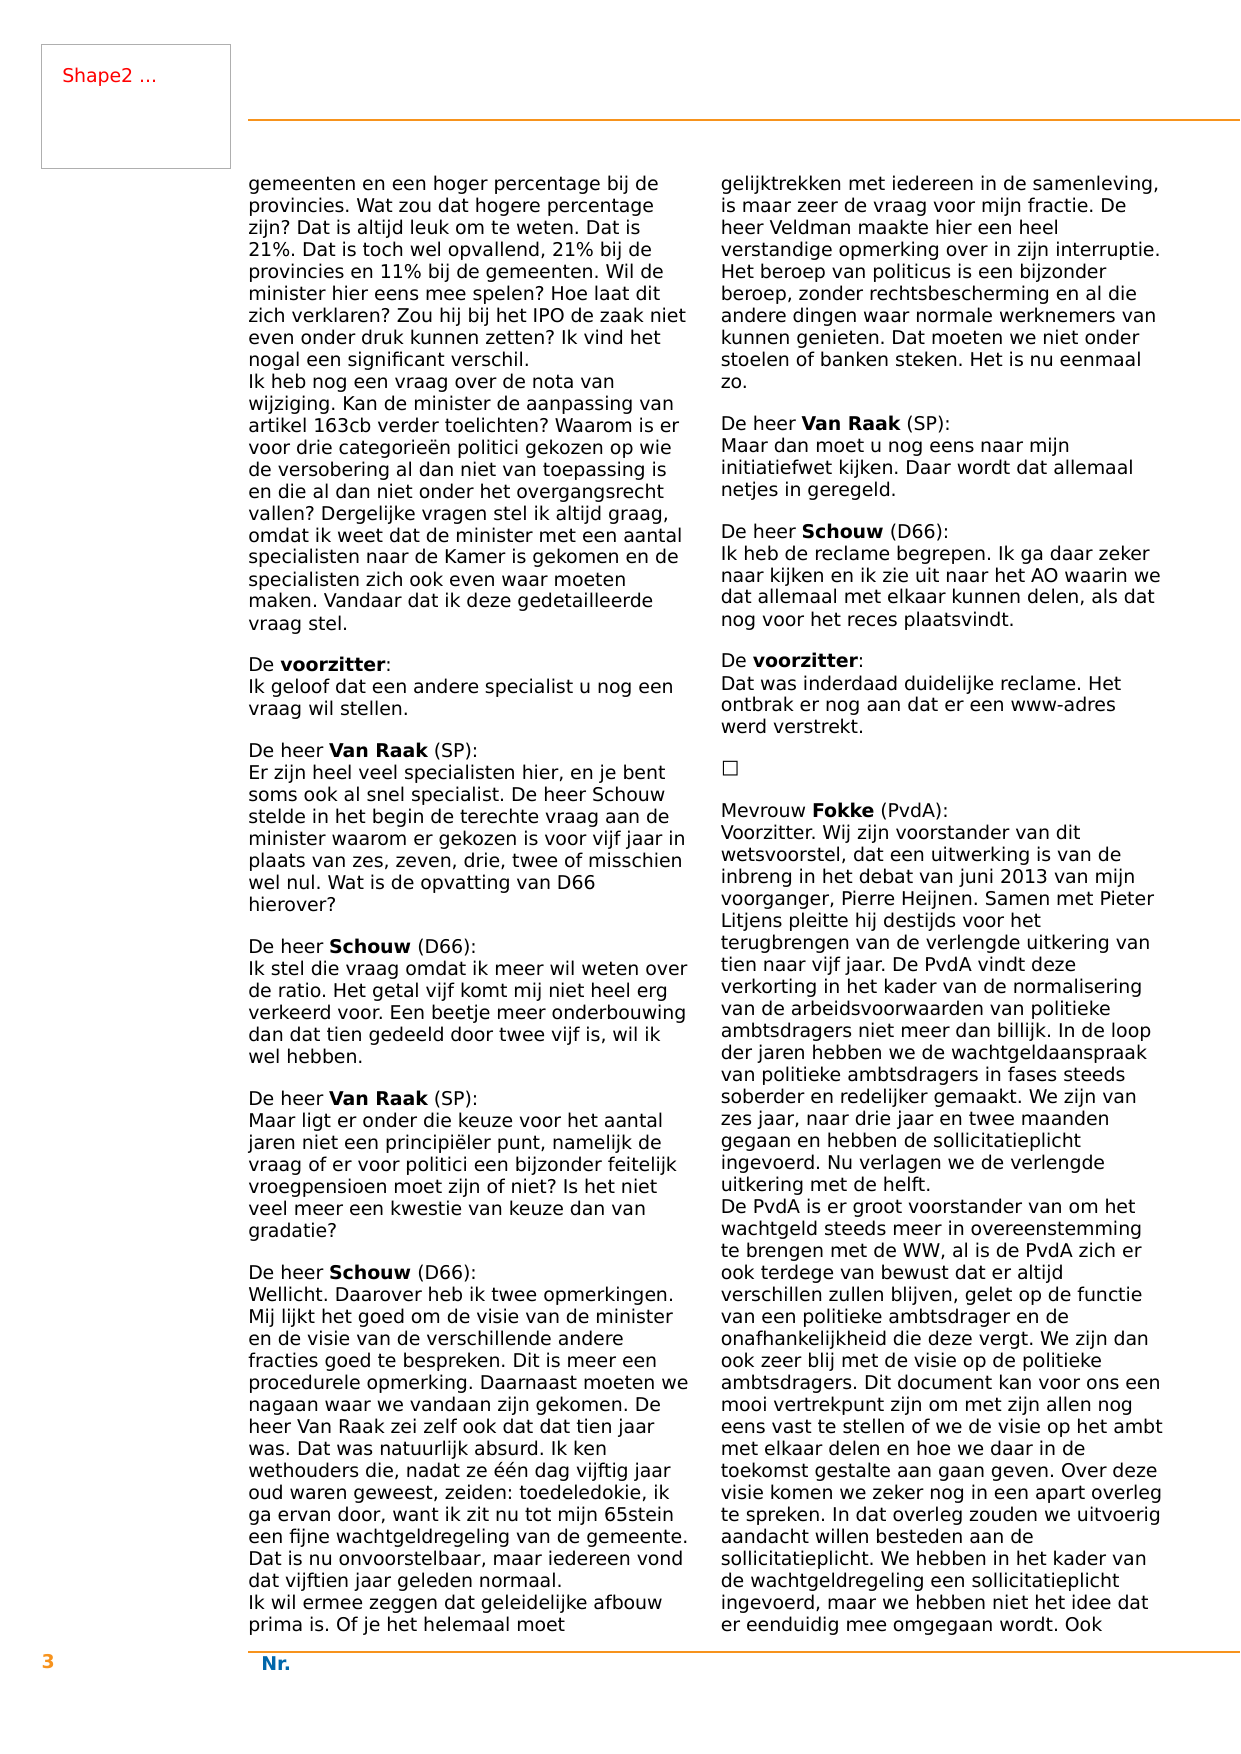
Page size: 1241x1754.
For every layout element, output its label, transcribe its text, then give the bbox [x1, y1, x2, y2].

text Mevrouw Fokke (PvdA): [721, 800, 1163, 822]
text gelijktrekken met iedereen in de samenleving, is maar zeer de vraag voor mijn fractie. De heer Veldman maakte hier een heel verstandige opmerking over in zijn interruptie. Het beroep van politicus is een bijzonder beroep, zonder rechtsbescherming en al die andere dingen waar normale werknemers van kunnen genieten. Dat moeten we niet onder stoelen of banken steken. Het is nu eenmaal zo. [721, 173, 1163, 393]
text De heer Schouw (D66): [248, 936, 691, 958]
text De heer Schouw (D66): [721, 521, 1163, 542]
text Maar dan moet u nog eens naar mijn initiatiefwet kijken. Daar wordt dat allemaal netjes in geregeld. [721, 434, 1163, 501]
text Ik heb nog een vraag over de nota van wijziging. Kan de minister de aanpassing van artikel 163cb verder toelichten? Waarom is er voor drie categorieën politici gekozen op wie de versobering al dan niet van toepassing is en die al dan niet onder het overgangsrecht vallen? Dergelijke vragen stel ik altijd graag, omdat ik weet dat de minister met een aantal specialisten naar de Kamer is gekomen en de specialisten zich ook even waar moeten maken. Vandaar dat ik deze gedetailleerde vraag stel. [248, 371, 691, 634]
text ⬜ [721, 758, 1163, 780]
text Ik wil ermee zeggen dat geleidelijke afbouw prima is. Of je het helemaal moet [248, 1592, 691, 1636]
text Maar ligt er onder die keuze voor het aantal jaren niet een principiëler punt, namelijk de vraag of er voor politici een bijzonder feitelijk vroegpensioen moet zijn of niet? Is het niet veel meer een kwestie van keuze dan van gradatie? [248, 1110, 691, 1242]
text Er zijn heel veel specialisten hier, en je bent soms ook al snel specialist. De heer Schouw stelde in het begin de terechte vraag aan de minister waarom er gekozen is voor vijf jaar in plaats van zes, zeven, drie, twee of misschien wel nul. Wat is de opvatting van D66 hierover? [248, 762, 691, 916]
text Ik stel die vraag omdat ik meer wil weten over de ratio. Het getal vijf komt mij niet heel erg verkeerd voor. Een beetje meer onderbouwing dan dat tien gedeeld door twee vijf is, wil ik wel hebben. [248, 958, 691, 1068]
text De heer Van Raak (SP): [248, 1088, 691, 1110]
text Dat was inderdaad duidelijke reclame. Het ontbrak er nog aan dat er een www-adres werd verstrekt. [721, 672, 1163, 738]
text Wellicht. Daarover heb ik twee opmerkingen. Mij lijkt het goed om de visie van de minister en de visie van de verschillende andere fracties goed te bespreken. Dit is meer een procedurele opmerking. Daarnaast moeten we nagaan waar we vandaan zijn gekomen. De heer Van Raak zei zelf ook dat dat tien jaar was. Dat was natuurlijk absurd. Ik ken wethouders die, nadat ze één dag vijftig jaar oud waren geweest, zeiden: toedeledokie, ik ga ervan door, want ik zit nu tot mijn 65stein een fijne wachtgeldregeling van de gemeente. Dat is nu onvoorstelbaar, maar iedereen vond dat vijftien jaar geleden normaal. [248, 1284, 691, 1592]
text De heer Van Raak (SP): [248, 740, 691, 762]
text De heer Schouw (D66): [248, 1262, 691, 1284]
text De PvdA is er groot voorstander van om het wachtgeld steeds meer in overeenstemming te brengen met de WW, al is de PvdA zich er ook terdege van bewust dat er altijd verschillen zullen blijven, gelet op de functie van een politieke ambtsdrager en de onafhankelijkheid die deze vergt. We zijn dan ook zeer blij met de visie op de politieke ambtsdragers. Dit document kan voor ons een mooi vertrekpunt zijn om met zijn allen nog eens vast te stellen of we de visie op het ambt met elkaar delen en hoe we daar in de toekomst gestalte aan gaan geven. Over deze visie komen we zeker nog in een apart overleg te spreken. In dat overleg zouden we uitvoerig aandacht willen besteden aan de sollicitatieplicht. We hebben in het kader van de wachtgeldregeling een sollicitatieplicht ingevoerd, maar we hebben niet het idee dat er eenduidig mee omgegaan wordt. Ook [721, 1196, 1163, 1636]
text De heer Van Raak (SP): [721, 413, 1163, 434]
text Ik geloof dat een andere specialist u nog een vraag wil stellen. [248, 676, 691, 720]
text De voorzitter: [721, 650, 1163, 672]
text Voorzitter. Wij zijn voorstander van dit wetsvoorstel, dat een uitwerking is van de inbreng in het debat van juni 2013 van mijn voorganger, Pierre Heijnen. Samen met Pieter Litjens pleitte hij destijds voor het terugbrengen van de verlengde uitkering van tien naar vijf jaar. De PvdA vindt deze verkorting in het kader van de normalisering van de arbeidsvoorwaarden van politieke ambtsdragers niet meer dan billijk. In de loop der jaren hebben we de wachtgeldaanspraak van politieke ambtsdragers in fases steeds soberder en redelijker gemaakt. We zijn van zes jaar, naar drie jaar en twee maanden gegaan en hebben de sollicitatieplicht ingevoerd. Nu verlagen we de verlengde uitkering met de helft. [721, 822, 1163, 1196]
text De voorzitter: [248, 654, 691, 676]
text gemeenten en een hoger percentage bij de provincies. Wat zou dat hogere percentage zijn? Dat is altijd leuk om te weten. Dat is 21%. Dat is toch wel opvallend, 21% bij de provincies en 11% bij de gemeenten. Wil de minister hier eens mee spelen? Hoe laat dit zich verklaren? Zou hij bij het IPO de zaak niet even onder druk kunnen zetten? Ik vind het nogal een significant verschil. [248, 173, 691, 371]
text Ik heb de reclame begrepen. Ik ga daar zeker naar kijken en ik zie uit naar het AO waarin we dat allemaal met elkaar kunnen delen, als dat nog voor het reces plaatsvindt. [721, 542, 1163, 630]
